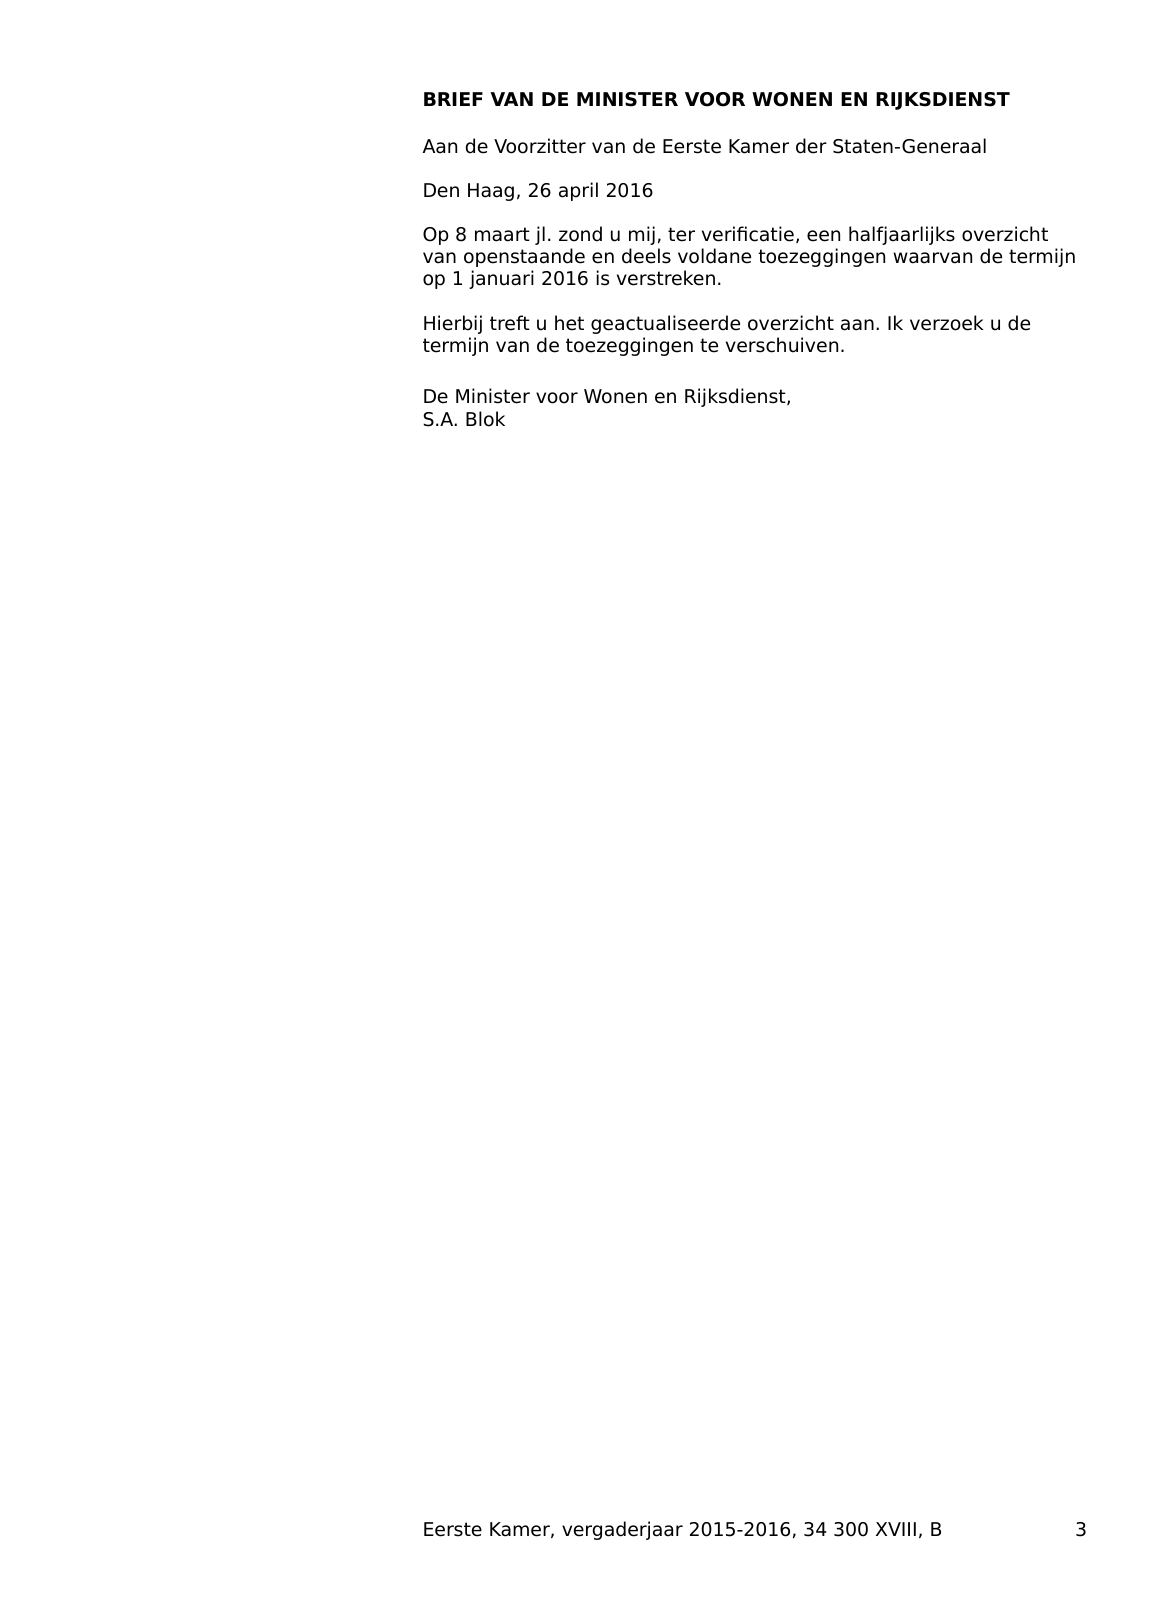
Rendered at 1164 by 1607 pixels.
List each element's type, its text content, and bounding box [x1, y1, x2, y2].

text Den Haag, 26 april 2016 [422, 180, 1087, 202]
text De Minister voor Wonen en Rijksdienst, S.A. Blok [422, 386, 1087, 430]
text Hierbij treft u het geactualiseerde overzicht aan. Ik verzoek u de termijn van de toezeggingen te verschuiven. [422, 312, 1087, 356]
text Op 8 maart jl. zond u mij, ter verificatie, een halfjaarlijks overzicht van openstaande en deels voldane toezeggingen waarvan de termijn op 1 januari 2016 is verstreken. [422, 224, 1087, 290]
subtitle BRIEF VAN DE MINISTER VOOR WONEN EN RIJKSDIENST [422, 89, 1087, 111]
text Aan de Voorzitter van de Eerste Kamer der Staten-Generaal [422, 136, 1087, 158]
